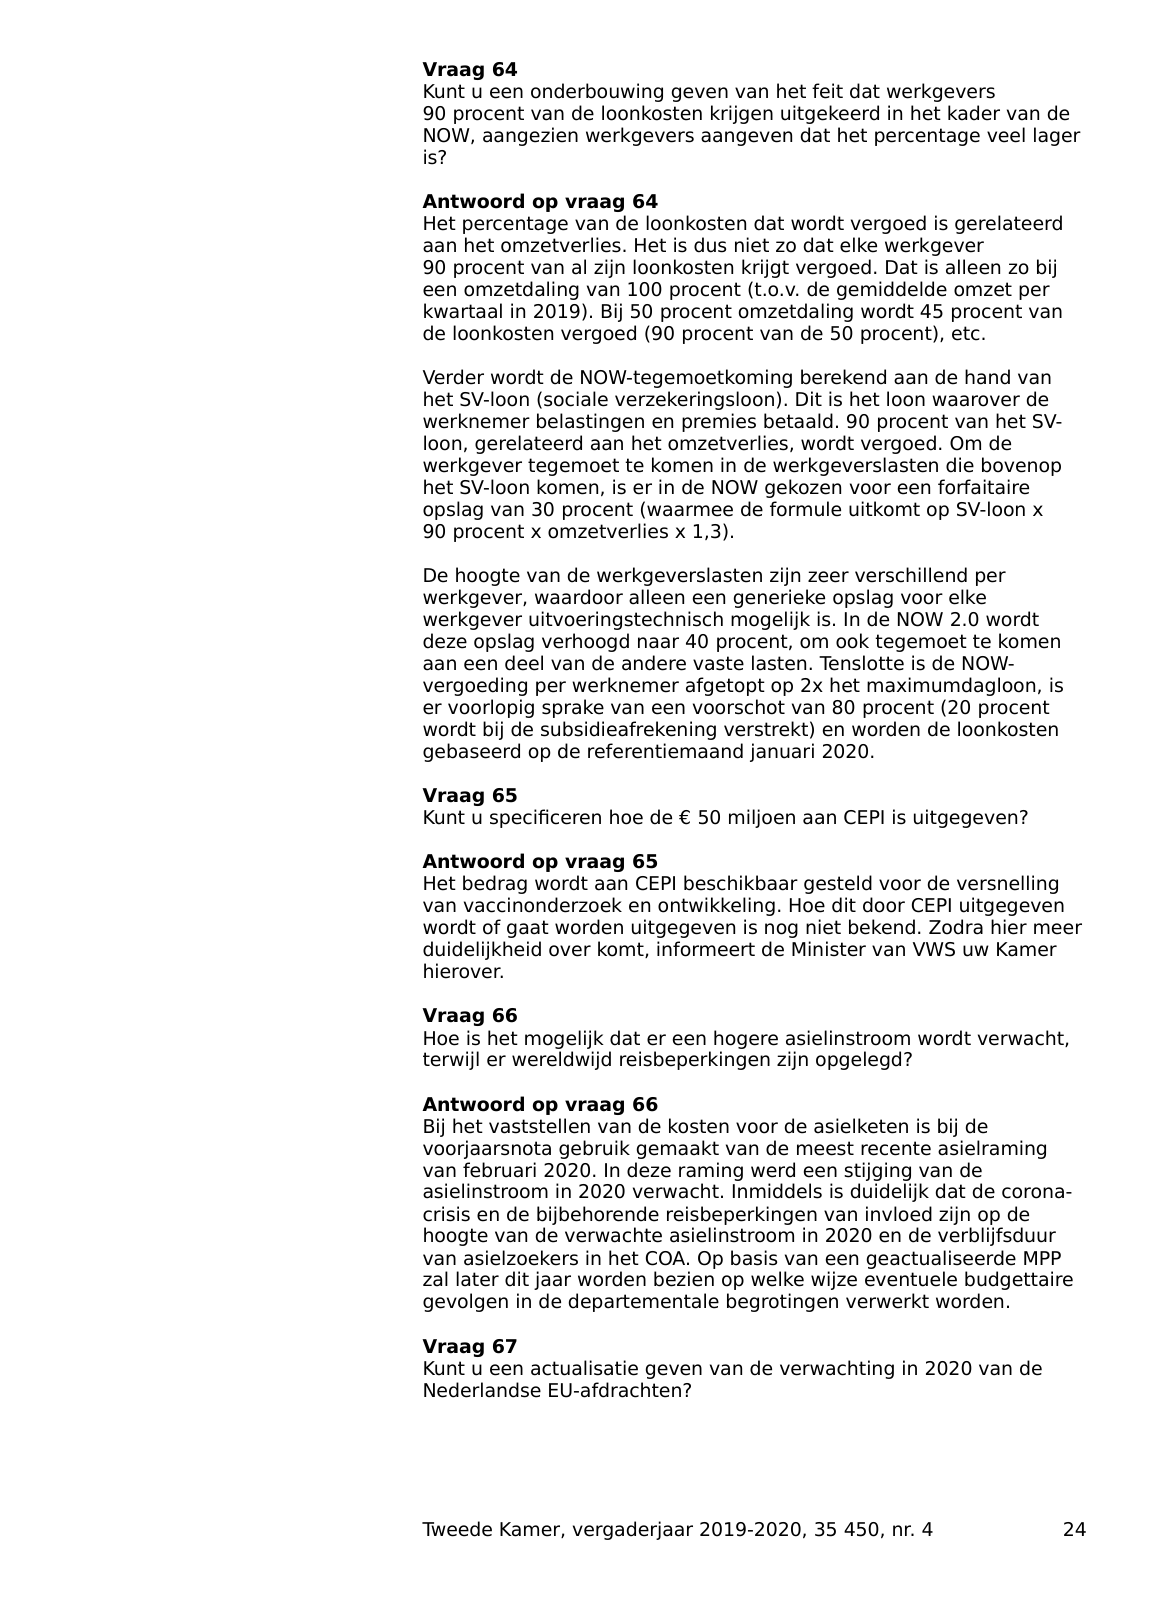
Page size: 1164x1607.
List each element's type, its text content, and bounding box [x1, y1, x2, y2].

text Kunt u een actualisatie geven van de verwachting in 2020 van de Nederlandse EU-afdrachten? [422, 1357, 1087, 1401]
subtitle Antwoord op vraag 65 [422, 851, 1087, 873]
text Het bedrag wordt aan CEPI beschikbaar gesteld voor de versnelling van vaccinonderzoek en ontwikkeling. Hoe dit door CEPI uitgegeven wordt of gaat worden uitgegeven is nog niet bekend. Zodra hier meer duidelijkheid over komt, informeert de Minister van VWS uw Kamer hierover. [422, 873, 1087, 983]
text Hoe is het mogelijk dat er een hogere asielinstroom wordt verwacht, terwijl er wereldwijd reisbeperkingen zijn opgelegd? [422, 1027, 1087, 1071]
text Kunt u specificeren hoe de € 50 miljoen aan CEPI is uitgegeven? [422, 807, 1087, 829]
text Kunt u een onderbouwing geven van het feit dat werkgevers 90 procent van de loonkosten krijgen uitgekeerd in het kader van de NOW, aangezien werkgevers aangeven dat het percentage veel lager is? [422, 81, 1087, 169]
subtitle Vraag 65 [422, 785, 1087, 807]
subtitle Antwoord op vraag 66 [422, 1093, 1087, 1116]
text Verder wordt de NOW-tegemoetkoming berekend aan de hand van het SV-loon (sociale verzekeringsloon). Dit is het loon waarover de werknemer belastingen en premies betaald. 90 procent van het SV-loon, gerelateerd aan het omzetverlies, wordt vergoed. Om de werkgever tegemoet te komen in de werkgeverslasten die bovenop het SV-loon komen, is er in de NOW gekozen voor een forfaitaire opslag van 30 procent (waarmee de formule uitkomt op SV-loon x 90 procent x omzetverlies x 1,3). [422, 367, 1087, 543]
text De hoogte van de werkgeverslasten zijn zeer verschillend per werkgever, waardoor alleen een generieke opslag voor elke werkgever uitvoeringstechnisch mogelijk is. In de NOW 2.0 wordt deze opslag verhoogd naar 40 procent, om ook tegemoet te komen aan een deel van de andere vaste lasten. Tenslotte is de NOW-vergoeding per werknemer afgetopt op 2x het maximumdagloon, is er voorlopig sprake van een voorschot van 80 procent (20 procent wordt bij de subsidieafrekening verstrekt) en worden de loonkosten gebaseerd op de referentiemaand januari 2020. [422, 565, 1087, 763]
subtitle Vraag 67 [422, 1336, 1087, 1357]
subtitle Vraag 66 [422, 1005, 1087, 1027]
subtitle Vraag 64 [422, 59, 1087, 81]
subtitle Antwoord op vraag 64 [422, 191, 1087, 213]
text Het percentage van de loonkosten dat wordt vergoed is gerelateerd aan het omzetverlies. Het is dus niet zo dat elke werkgever 90 procent van al zijn loonkosten krijgt vergoed. Dat is alleen zo bij een omzetdaling van 100 procent (t.o.v. de gemiddelde omzet per kwartaal in 2019). Bij 50 procent omzetdaling wordt 45 procent van de loonkosten vergoed (90 procent van de 50 procent), etc. [422, 213, 1087, 345]
text Bij het vaststellen van de kosten voor de asielketen is bij de voorjaarsnota gebruik gemaakt van de meest recente asielraming van februari 2020. In deze raming werd een stijging van de asielinstroom in 2020 verwacht. Inmiddels is duidelijk dat de corona-crisis en de bijbehorende reisbeperkingen van invloed zijn op de hoogte van de verwachte asielinstroom in 2020 en de verblijfsduur van asielzoekers in het COA. Op basis van een geactualiseerde MPP zal later dit jaar worden bezien op welke wijze eventuele budgettaire gevolgen in de departementale begrotingen verwerkt worden. [422, 1116, 1087, 1313]
